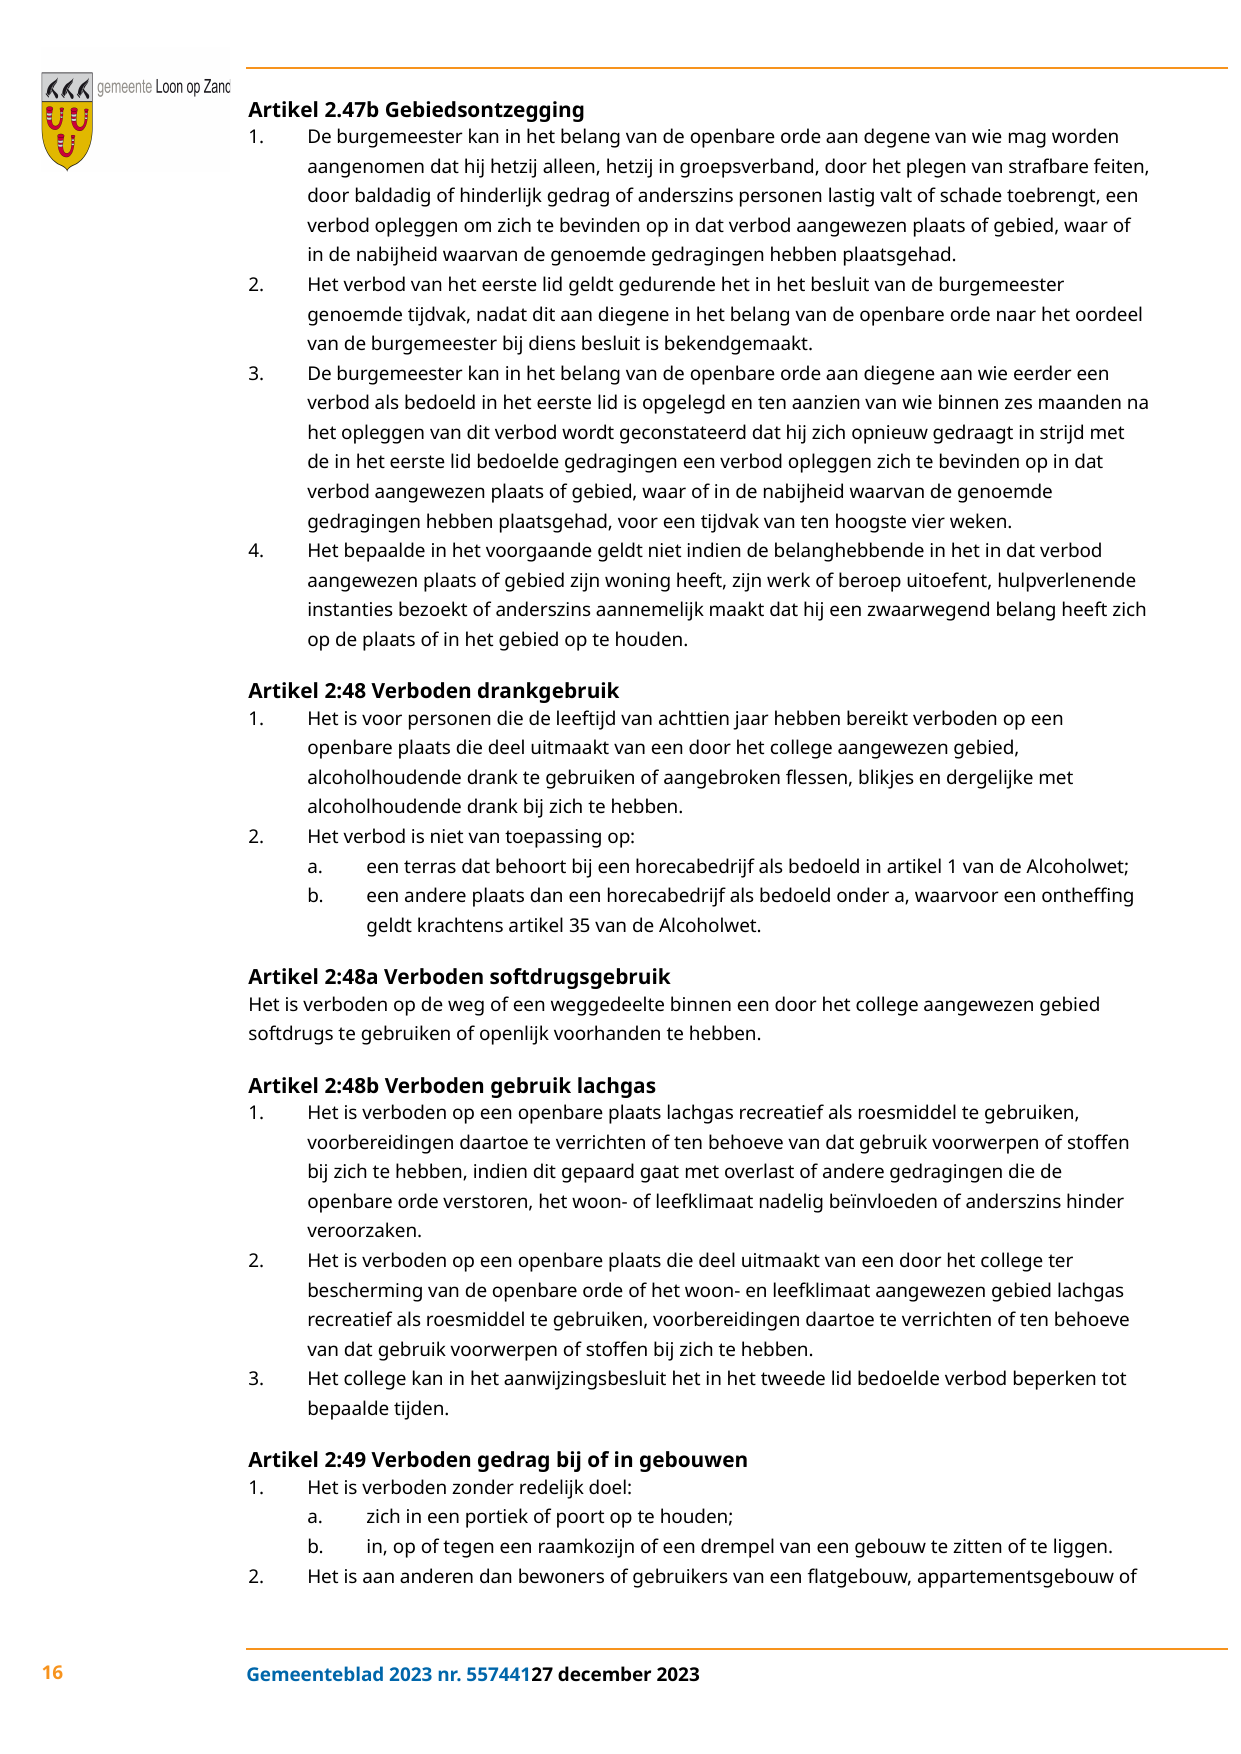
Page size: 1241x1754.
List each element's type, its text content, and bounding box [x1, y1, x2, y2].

list Het college kan in het aanwijzingsbesluit het in het tweede lid bedoelde verbod beperken tot bepaalde tijden. [248, 1366, 1152, 1421]
list Het is verboden op een openbare plaats lachgas recreatief als roesmiddel te gebruiken, voorbereidingen daartoe te verrichten of ten behoeve van dat gebruik voorwerpen of stoffen bij zich te hebben, indien dit gepaard gaat met overlast of andere gedragingen die de openbare orde verstoren, het woon- of leefklimaat nadelig beïnvloeden of anderszins hinder veroorzaken. [248, 1099, 1152, 1243]
text Artikel 2:48a Verboden softdrugsgebruik [248, 962, 1152, 991]
list Het is aan anderen dan bewoners of gebruikers van een flatgebouw, appartementsgebouw of [248, 1563, 1152, 1588]
text Artikel 2:48 Verboden drankgebruik [248, 677, 1152, 705]
picture [41, 47, 231, 172]
list in, op of tegen een raamkozijn of een drempel van een gebouw te zitten of te liggen. [307, 1533, 1152, 1559]
list een andere plaats dan een horecabedrijf als bedoeld onder a, waarvoor een ontheffing geldt krachtens artikel 35 van de Alcoholwet. [307, 882, 1152, 938]
list een terras dat behoort bij een horecabedrijf als bedoeld in artikel 1 van de Alcoholwet; [307, 853, 1152, 879]
text Artikel 2:49 Verboden gedrag bij of in gebouwen [248, 1446, 1152, 1474]
list De burgemeester kan in het belang van de openbare orde aan diegene aan wie eerder een verbod als bedoeld in het eerste lid is opgelegd en ten aanzien van wie binnen zes maanden na het opleggen van dit verbod wordt geconstateerd dat hij zich opnieuw gedraagt in strijd met de in het eerste lid bedoelde gedragingen een verbod opleggen zich te bevinden op in dat verbod aangewezen plaats of gebied, waar of in de nabijheid waarvan de genoemde gedragingen hebben plaatsgehad, voor een tijdvak van ten hoogste vier weken. [248, 360, 1152, 533]
list Het is verboden zonder redelijk doel: [248, 1474, 1152, 1500]
text Artikel 2.47b Gebiedsontzegging [248, 95, 1152, 123]
text Het is verboden op de weg of een weggedeelte binnen een door het college aangewezen gebied softdrugs te gebruiken of openlijk voorhanden te hebben. [248, 991, 1152, 1046]
list Het is voor personen die de leeftijd van achttien jaar hebben bereikt verboden op een openbare plaats die deel uitmaakt van een door het college aangewezen gebied, alcoholhoudende drank te gebruiken of aangebroken flessen, blikjes en dergelijke met alcoholhoudende drank bij zich te hebben. [248, 705, 1152, 819]
list Het bepaalde in het voorgaande geldt niet indien de belanghebbende in het in dat verbod aangewezen plaats of gebied zijn woning heeft, zijn werk of beroep uitoefent, hulpverlenende instanties bezoekt of anderszins aannemelijk maakt dat hij een zwaarwegend belang heeft zich op de plaats of in het gebied op te houden. [248, 537, 1152, 652]
list Het is verboden op een openbare plaats die deel uitmaakt van een door het college ter bescherming van de openbare orde of het woon- en leefklimaat aangewezen gebied lachgas recreatief als roesmiddel te gebruiken, voorbereidingen daartoe te verrichten of ten behoeve van dat gebruik voorwerpen of stoffen bij zich te hebben. [248, 1247, 1152, 1362]
list Het verbod van het eerste lid geldt gedurende het in het besluit van de burgemeester genoemde tijdvak, nadat dit aan diegene in het belang van de openbare orde naar het oordeel van de burgemeester bij diens besluit is bekendgemaakt. [248, 271, 1152, 356]
text Artikel 2:48b Verboden gebruik lachgas [248, 1071, 1152, 1099]
list De burgemeester kan in het belang van de openbare orde aan degene van wie mag worden aangenomen dat hij hetzij alleen, hetzij in groepsverband, door het plegen van strafbare feiten, door baldadig of hinderlijk gedrag of anderszins personen lastig valt of schade toebrengt, een verbod opleggen om zich te bevinden op in dat verbod aangewezen plaats of gebied, waar of in de nabijheid waarvan de genoemde gedragingen hebben plaatsgehad. [248, 123, 1152, 267]
list Het verbod is niet van toepassing op: [248, 823, 1152, 849]
list zich in een portiek of poort op te houden; [307, 1504, 1152, 1529]
